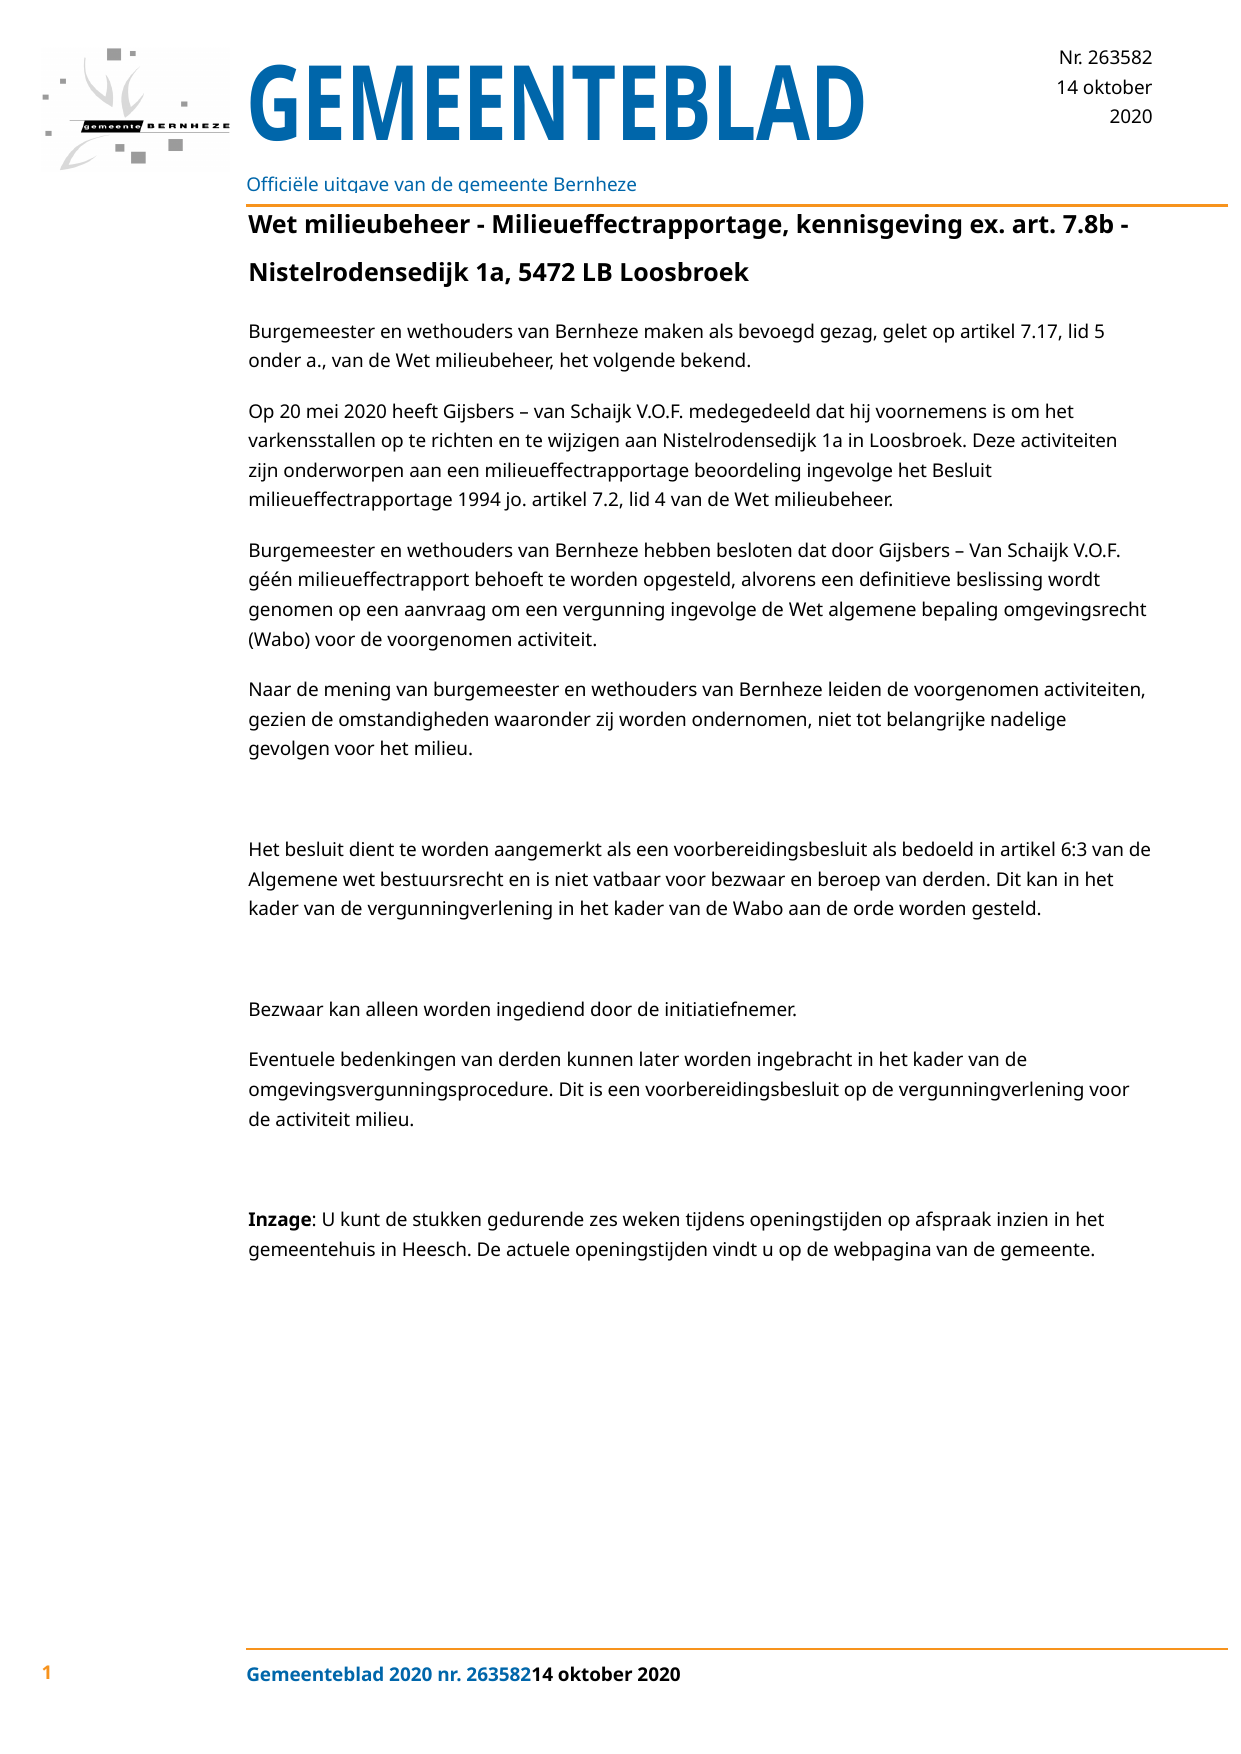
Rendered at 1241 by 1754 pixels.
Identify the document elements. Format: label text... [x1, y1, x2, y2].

text Burgemeester en wethouders van Bernheze maken als bevoegd gezag, gelet op artikel 7.17, lid 5 onder a., van de Wet milieubeheer, het volgende bekend. [248, 318, 1152, 373]
picture [41, 47, 231, 172]
text Bezwaar kan alleen worden ingediend door de initiatiefnemer. [248, 996, 1152, 1022]
text Naar de mening van burgemeester en wethouders van Bernheze leiden de voorgenomen activiteiten, gezien de omstandigheden waaronder zij worden ondernomen, niet tot belangrijke nadelige gevolgen voor het milieu. [248, 676, 1152, 761]
text Eventuele bedenkingen van derden kunnen later worden ingebracht in het kader van de omgevingsvergunningsprocedure. Dit is een voorbereidingsbesluit op de vergunningverlening voor de activiteit milieu. [248, 1047, 1152, 1132]
text Op 20 mei 2020 heeft Gijsbers – van Schaijk V.O.F. medegedeeld dat hij voornemens is om het varkensstallen op te richten en te wijzigen aan Nistelrodensedijk 1a in Loosbroek. Deze activiteiten zijn onderworpen aan een milieueffectrapportage beoordeling ingevolge het Besluit milieueffectrapportage 1994 jo. artikel 7.2, lid 4 van de Wet milieubeheer. [248, 398, 1152, 512]
text Het besluit dient te worden aangemerkt als een voorbereidingsbesluit als bedoeld in artikel 6:3 van de Algemene wet bestuursrecht en is niet vatbaar voor bezwaar en beroep van derden. Dit kan in het kader van de vergunningverlening in het kader van de Wabo aan de orde worden gesteld. [248, 836, 1152, 921]
text Inzage: U kunt de stukken gedurende zes weken tijdens openingstijden op afspraak inzien in het gemeentehuis in Heesch. De actuele openingstijden vindt u op de webpagina van de gemeente. [248, 1207, 1152, 1262]
text Burgemeester en wethouders van Bernheze hebben besloten dat door Gijsbers – Van Schaijk V.O.F. géén milieueffectrapport behoeft te worden opgesteld, alvorens een definitieve beslissing wordt genomen op een aanvraag om een vergunning ingevolge de Wet algemene bepaling omgevingsrecht (Wabo) voor de voorgenomen activiteit. [248, 537, 1152, 652]
text Wet milieubeheer - Milieueffectrapportage, kennisgeving ex. art. 7.8b - Nistelrodensedijk 1a, 5472 LB Loosbroek [248, 207, 1152, 288]
